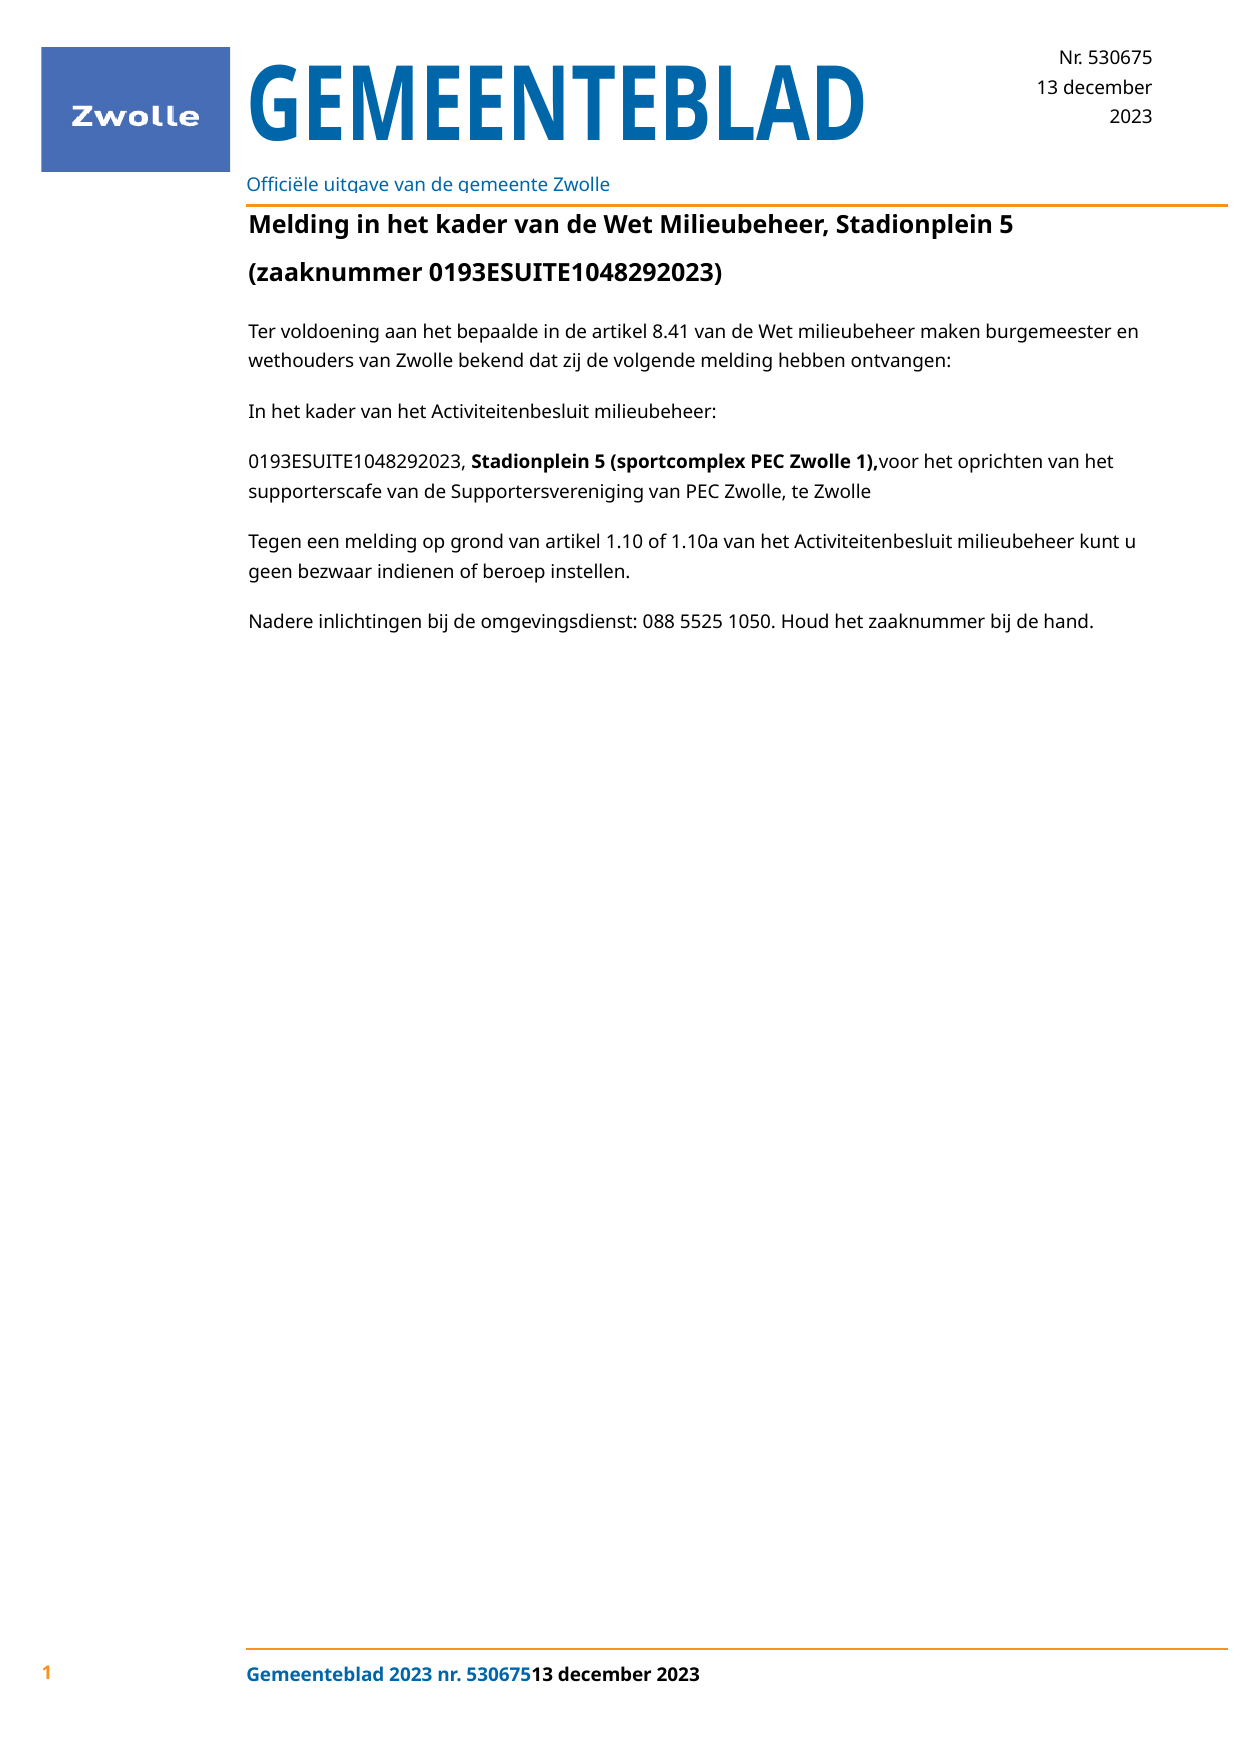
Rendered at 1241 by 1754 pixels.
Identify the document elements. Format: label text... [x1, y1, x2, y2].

text Ter voldoening aan het bepaalde in de artikel 8.41 van de Wet milieubeheer maken burgemeester en wethouders van Zwolle bekend dat zij de volgende melding hebben ontvangen: [248, 318, 1152, 373]
picture [41, 47, 231, 172]
text Nadere inlichtingen bij de omgevingsdienst: 088 5525 1050. Houd het zaaknummer bij de hand. [248, 608, 1152, 634]
text Tegen een melding op grond van artikel 1.10 of 1.10a van het Activiteitenbesluit milieubeheer kunt u geen bezwaar indienen of beroep instellen. [248, 528, 1152, 584]
text 0193ESUITE1048292023, Stadionplein 5 (sportcomplex PEC Zwolle 1),voor het oprichten van het supporterscafe van de Supportersvereniging van PEC Zwolle, te Zwolle [248, 448, 1152, 504]
text Melding in het kader van de Wet Milieubeheer, Stadionplein 5 (zaaknummer 0193ESUITE1048292023) [248, 207, 1152, 288]
text In het kader van het Activiteitenbesluit milieubeheer: [248, 398, 1152, 424]
